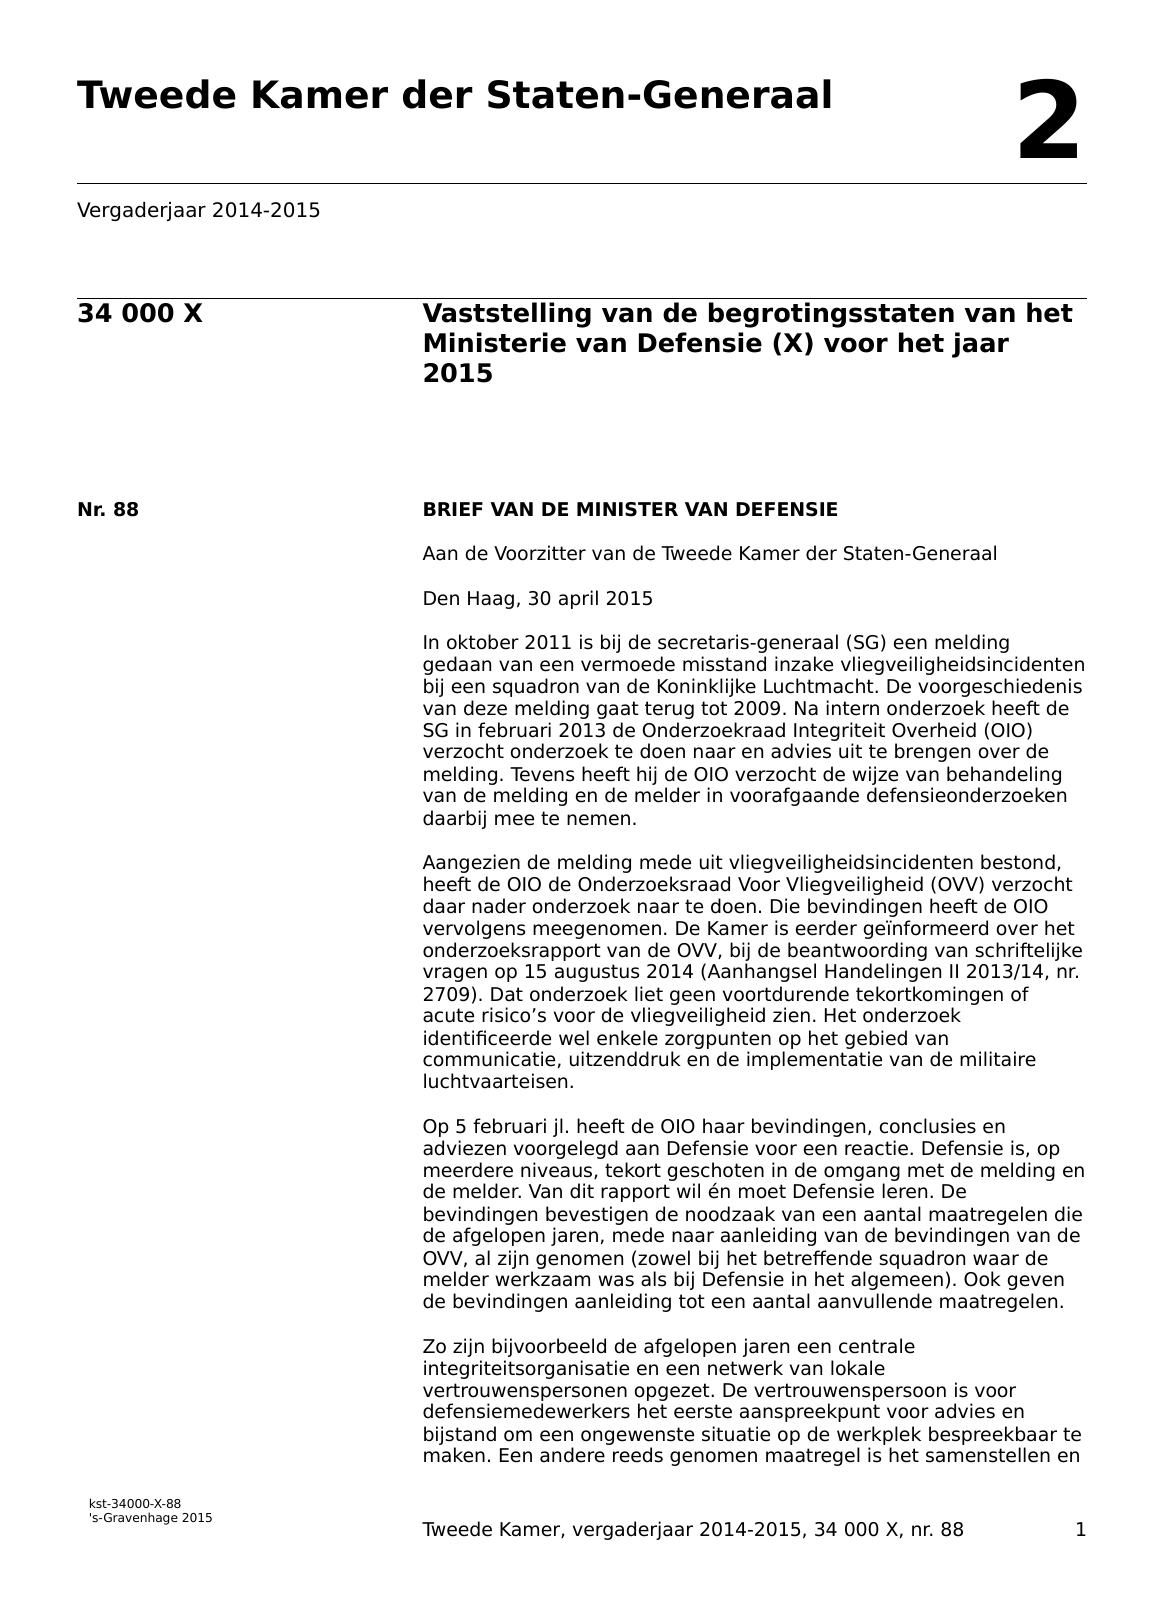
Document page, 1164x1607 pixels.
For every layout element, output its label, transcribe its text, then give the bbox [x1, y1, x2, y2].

text In oktober 2011 is bij de secretaris-generaal (SG) een melding gedaan van een vermoede misstand inzake vliegveiligheidsincidenten bij een squadron van de Koninklijke Luchtmacht. De voorgeschiedenis van deze melding gaat terug tot 2009. Na intern onderzoek heeft de SG in februari 2013 de Onderzoekraad Integriteit Overheid (OIO) verzocht onderzoek te doen naar en advies uit te brengen over de melding. Tevens heeft hij de OIO verzocht de wijze van behandeling van de melding en de melder in voorafgaande defensieonderzoeken daarbij mee te nemen. [422, 632, 1087, 829]
text kst-34000-X-88 [88, 1497, 323, 1511]
text Den Haag, 30 april 2015 [422, 587, 1087, 609]
subtitle Nr. 88 BRIEF VAN DE MINISTER VAN DEFENSIE [77, 499, 1087, 521]
subtitle 34 000 X Vaststelling van de begrotingsstaten van het Ministerie van Defensie (X) voor het jaar 2015 [77, 299, 1087, 388]
text 's-Gravenhage 2015 [88, 1511, 323, 1525]
table_header Tweede Kamer der Staten-Generaal [77, 59, 886, 183]
text Zo zijn bijvoorbeeld de afgelopen jaren een centrale integriteitsorganisatie en een netwerk van lokale vertrouwenspersonen opgezet. De vertrouwenspersoon is voor defensiemedewerkers het eerste aanspreekpunt voor advies en bijstand om een ongewenste situatie op de werkplek bespreekbaar te maken. Een andere reeds genomen maatregel is het samenstellen en [422, 1336, 1087, 1467]
text Aan de Voorzitter van de Tweede Kamer der Staten-Generaal [422, 543, 1087, 565]
text Aangezien de melding mede uit vliegveiligheidsincidenten bestond, heeft de OIO de Onderzoeksraad Voor Vliegveiligheid (OVV) verzocht daar nader onderzoek naar te doen. Die bevindingen heeft de OIO vervolgens meegenomen. De Kamer is eerder geïnformeerd over het onderzoeksrapport van de OVV, bij de beantwoording van schriftelijke vragen op 15 augustus 2014 (Aanhangsel Handelingen II 2013/14, nr. 2709). Dat onderzoek liet geen voortdurende tekortkomingen of acute risico’s voor de vliegveiligheid zien. Het onderzoek identificeerde wel enkele zorgpunten op het gebied van communicatie, uitzenddruk en de implementatie van de militaire luchtvaarteisen. [422, 852, 1087, 1093]
table_header 2 [886, 59, 1087, 183]
text Op 5 februari jl. heeft de OIO haar bevindingen, conclusies en adviezen voorgelegd aan Defensie voor een reactie. Defensie is, op meerdere niveaus, tekort geschoten in de omgang met de melding en de melder. Van dit rapport wil én moet Defensie leren. De bevindingen bevestigen de noodzaak van een aantal maatregelen die de afgelopen jaren, mede naar aanleiding van de bevindingen van de OVV, al zijn genomen (zowel bij het betreffende squadron waar de melder werkzaam was als bij Defensie in het algemeen). Ook geven de bevindingen aanleiding tot een aantal aanvullende maatregelen. [422, 1116, 1087, 1313]
table_cell Vergaderjaar 2014-2015 [77, 184, 1087, 298]
